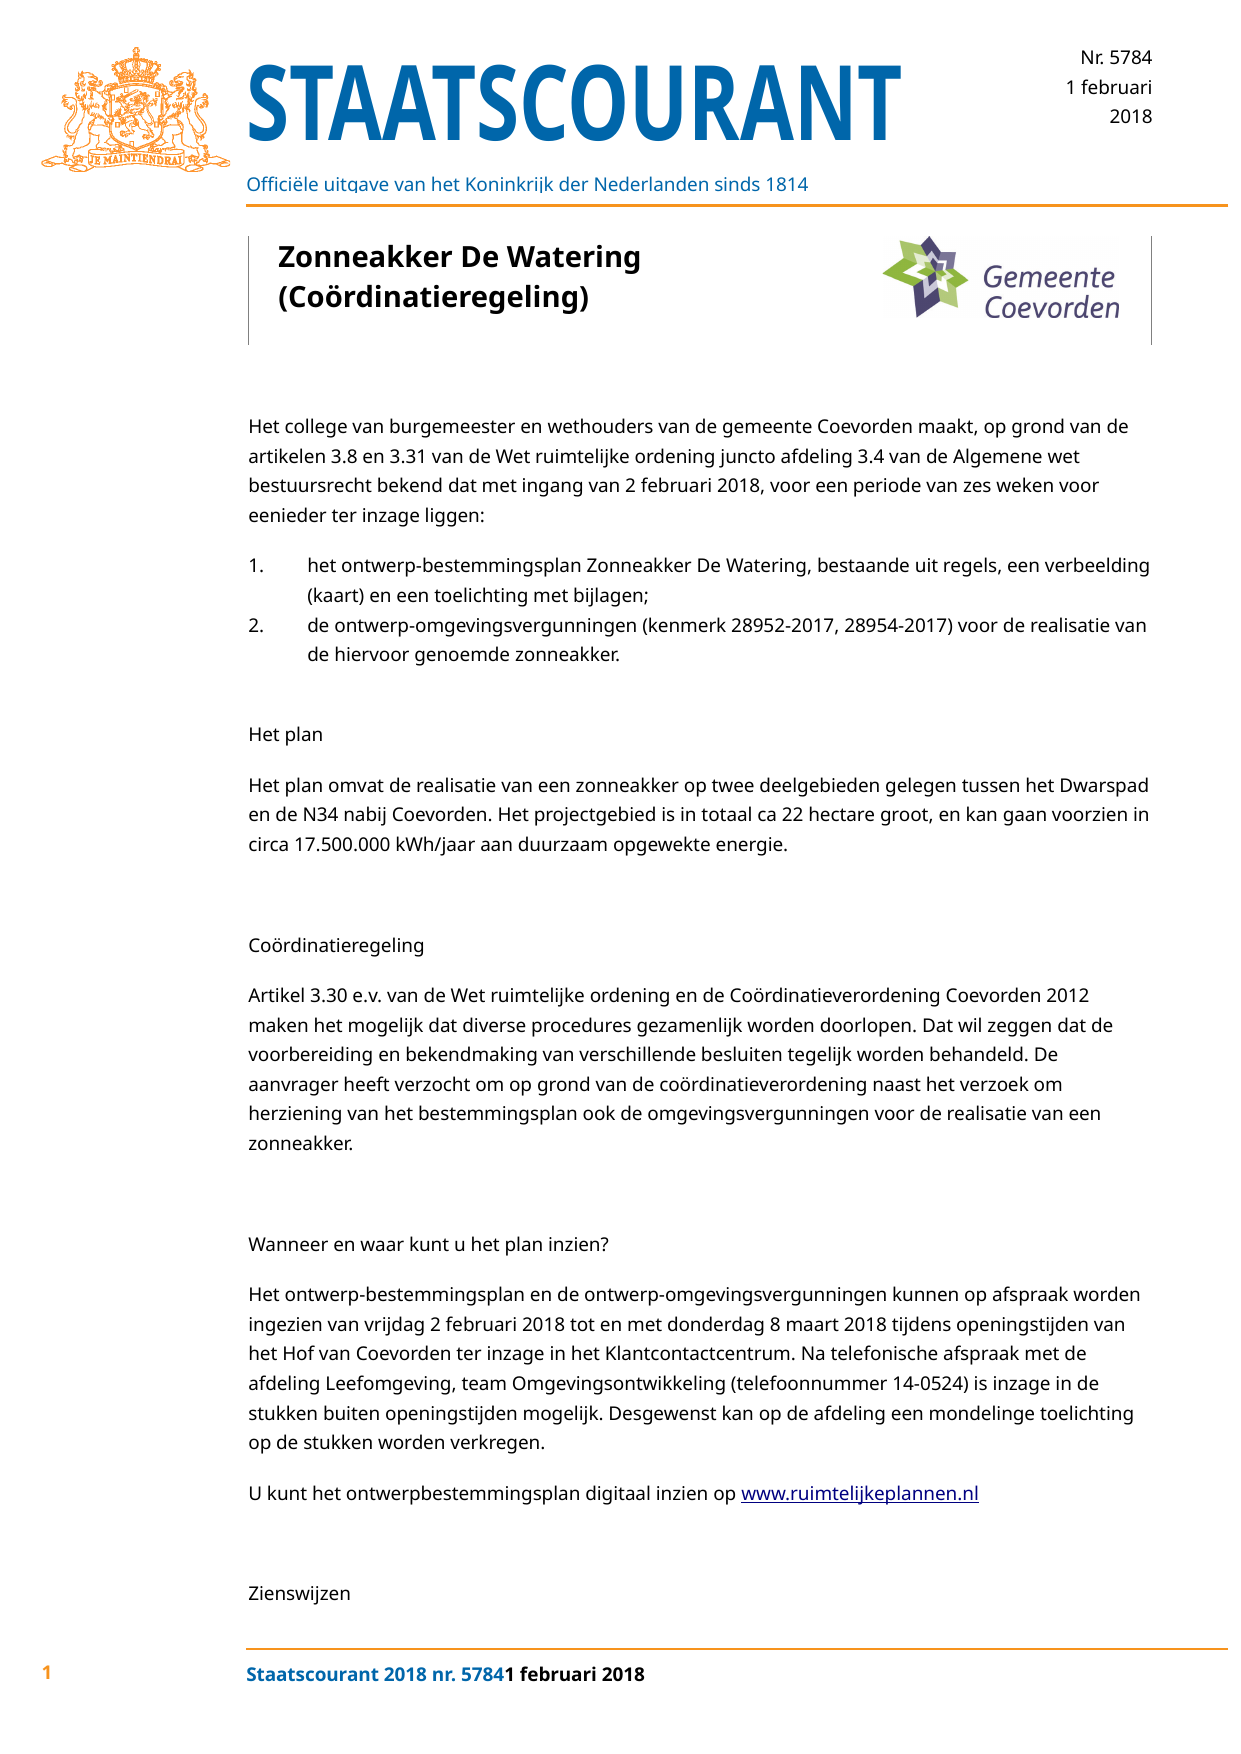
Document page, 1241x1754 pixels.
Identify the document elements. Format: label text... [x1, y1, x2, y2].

table_header [850, 236, 1151, 345]
list de ontwerp-omgevingsvergunningen (kenmerk 28952-2017, 28954-2017) voor de realisatie van de hiervoor genoemde zonneakker. [248, 612, 1152, 667]
text Het plan omvat de realisatie van een zonneakker op twee deelgebieden gelegen tussen het Dwarspad en de N34 nabij Coevorden. Het projectgebied is in totaal ca 22 hectare groot, en kan gaan voorzien in circa 17.500.000 kWh/jaar aan duurzaam opgewekte energie. [248, 772, 1152, 857]
picture [41, 47, 231, 172]
text U kunt het ontwerpbestemmingsplan digitaal inzien op www.ruimtelijkeplannen.nl [248, 1480, 1152, 1506]
text Artikel 3.30 e.v. van de Wet ruimtelijke ordening en de Coördinatieverordening Coevorden 2012 maken het mogelijk dat diverse procedures gezamenlijk worden doorlopen. Dat wil zeggen dat de voorbereiding en bekendmaking van verschillende besluiten tegelijk worden behandeld. De aanvrager heeft verzocht om op grond van de coördinatieverordening naast het verzoek om herziening van het bestemmingsplan ook de omgevingsvergunningen voor de realisatie van een zonneakker. [248, 982, 1152, 1156]
text Het plan [248, 721, 1152, 747]
text Coördinatieregeling [248, 932, 1152, 958]
table_header Zonneakker De Watering (Coördinatieregeling) [249, 236, 850, 345]
text Het ontwerp-bestemmingsplan en de ontwerp-omgevingsvergunningen kunnen op afspraak worden ingezien van vrijdag 2 februari 2018 tot en met donderdag 8 maart 2018 tijdens openingstijden van het Hof van Coevorden ter inzage in het Klantcontactcentrum. Na telefonische afspraak met de afdeling Leefomgeving, team Omgevingsontwikkeling (telefoonnummer 14-0524) is inzage in de stukken buiten openingstijden mogelijk. Desgewenst kan op de afdeling een mondelinge toelichting op de stukken worden verkregen. [248, 1281, 1152, 1455]
text Het college van burgemeester en wethouders van de gemeente Coevorden maakt, op grond van de artikelen 3.8 en 3.31 van de Wet ruimtelijke ordening juncto afdeling 3.4 van de Algemene wet bestuursrecht bekend dat met ingang van 2 februari 2018, voor een periode van zes weken voor eenieder ter inzage liggen: [248, 413, 1152, 528]
picture [882, 236, 1119, 318]
list het ontwerp-bestemmingsplan Zonneakker De Watering, bestaande uit regels, een verbeelding (kaart) en een toelichting met bijlagen; [248, 553, 1152, 608]
text Zienswijzen [248, 1581, 1152, 1606]
text Wanneer en waar kunt u het plan inzien? [248, 1231, 1152, 1257]
